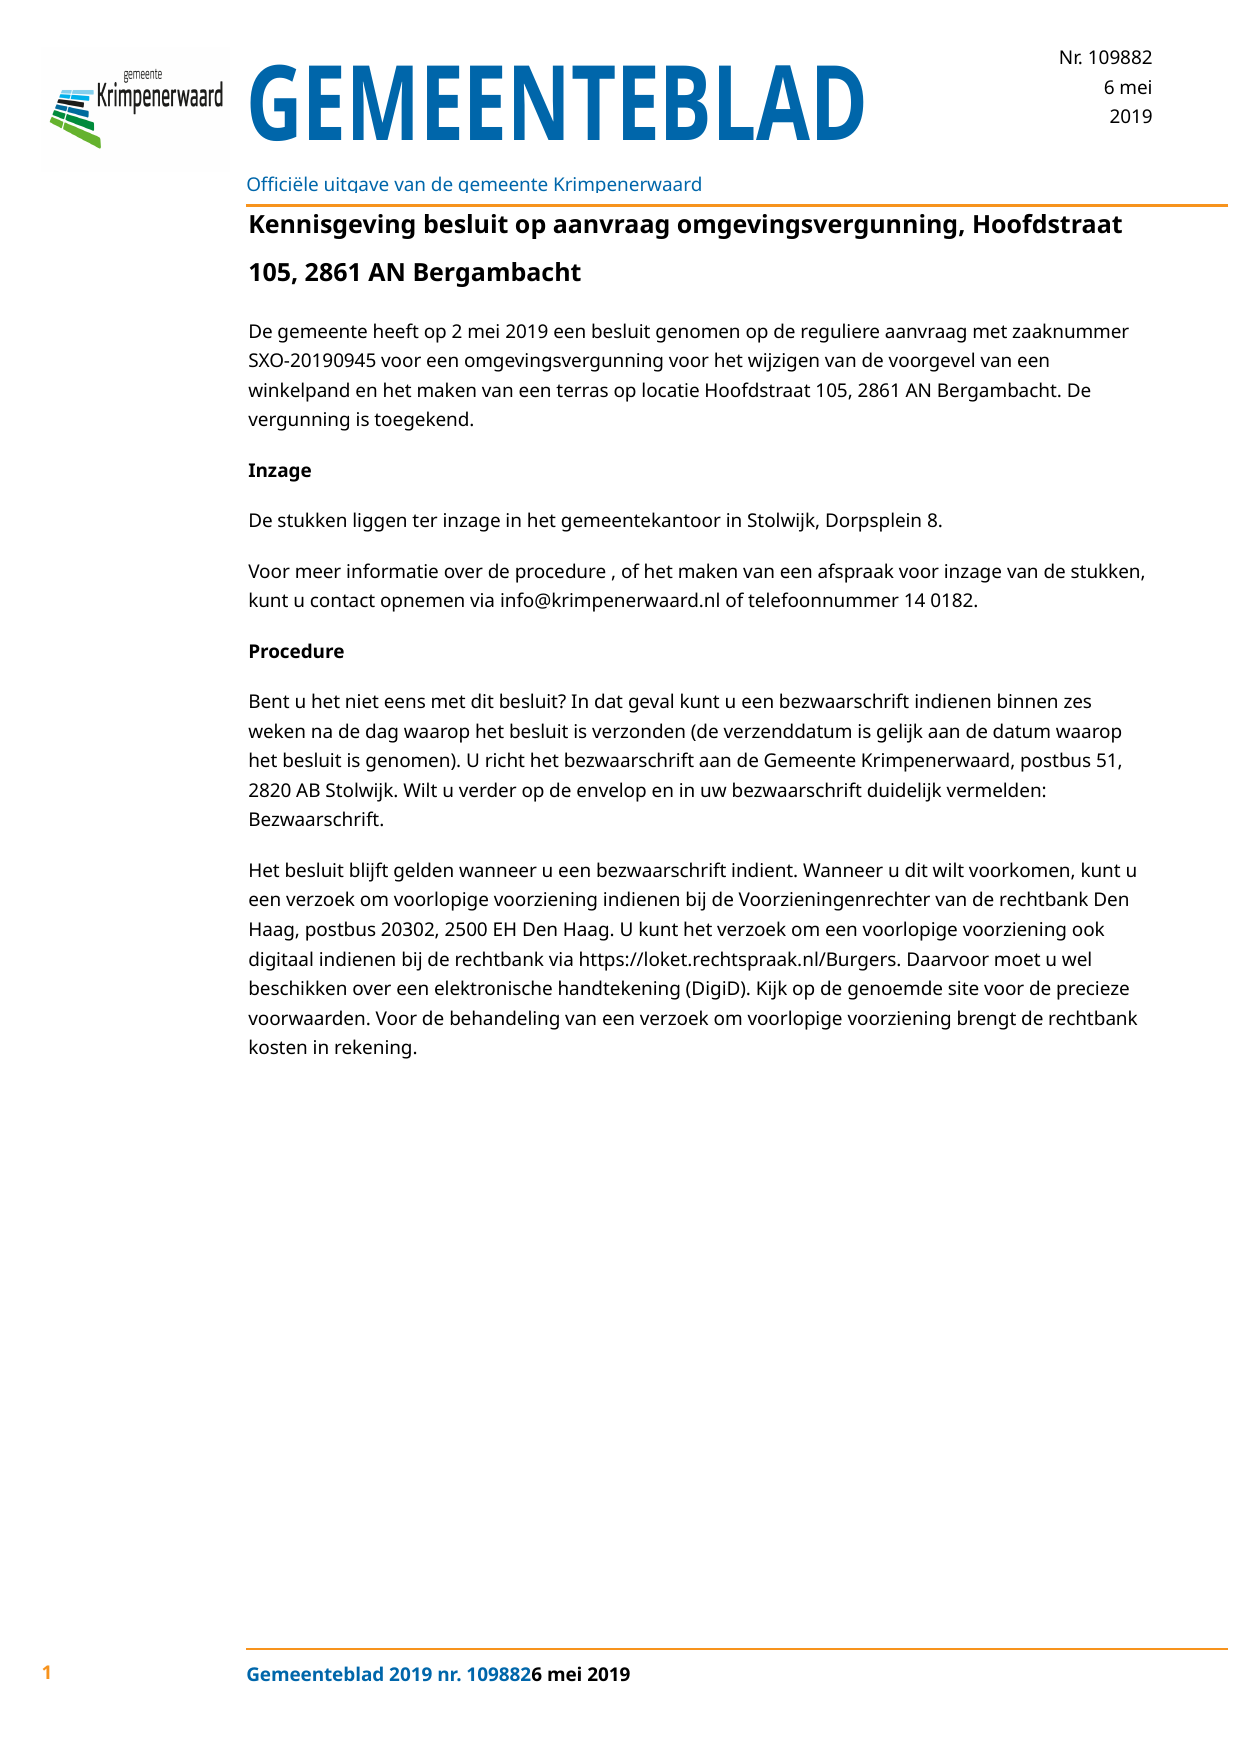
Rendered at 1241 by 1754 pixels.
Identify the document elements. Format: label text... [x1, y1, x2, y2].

text De gemeente heeft op 2 mei 2019 een besluit genomen op de reguliere aanvraag met zaaknummer SXO-20190945 voor een omgevingsvergunning voor het wijzigen van de voorgevel van een winkelpand en het maken van een terras op locatie Hoofdstraat 105, 2861 AN Bergambacht. De vergunning is toegekend. [248, 318, 1152, 432]
text Het besluit blijft gelden wanneer u een bezwaarschrift indient. Wanneer u dit wilt voorkomen, kunt u een verzoek om voorlopige voorziening indienen bij de Voorzieningenrechter van de rechtbank Den Haag, postbus 20302, 2500 EH Den Haag. U kunt het verzoek om een voorlopige voorziening ook digitaal indienen bij de rechtbank via https://loket.rechtspraak.nl/Burgers. Daarvoor moet u wel beschikken over een elektronische handtekening (DigiD). Kijk op de genoemde site voor de precieze voorwaarden. Voor de behandeling van een verzoek om voorlopige voorziening brengt de rechtbank kosten in rekening. [248, 857, 1152, 1060]
text De stukken liggen ter inzage in het gemeentekantoor in Stolwijk, Dorpsplein 8. [248, 507, 1152, 533]
text Kennisgeving besluit op aanvraag omgevingsvergunning, Hoofdstraat 105, 2861 AN Bergambacht [248, 207, 1152, 288]
picture [41, 47, 231, 172]
text Voor meer informatie over de procedure , of het maken van een afspraak voor inzage van de stukken, kunt u contact opnemen via info@krimpenerwaard.nl of telefoonnummer 14 0182. [248, 558, 1152, 613]
text Procedure [248, 638, 1152, 664]
text Inzage [248, 457, 1152, 483]
text Bent u het niet eens met dit besluit? In dat geval kunt u een bezwaarschrift indienen binnen zes weken na de dag waarop het besluit is verzonden (de verzenddatum is gelijk aan de datum waarop het besluit is genomen). U richt het bezwaarschrift aan de Gemeente Krimpenerwaard, postbus 51, 2820 AB Stolwijk. Wilt u verder op de envelop en in uw bezwaarschrift duidelijk vermelden: Bezwaarschrift. [248, 688, 1152, 832]
